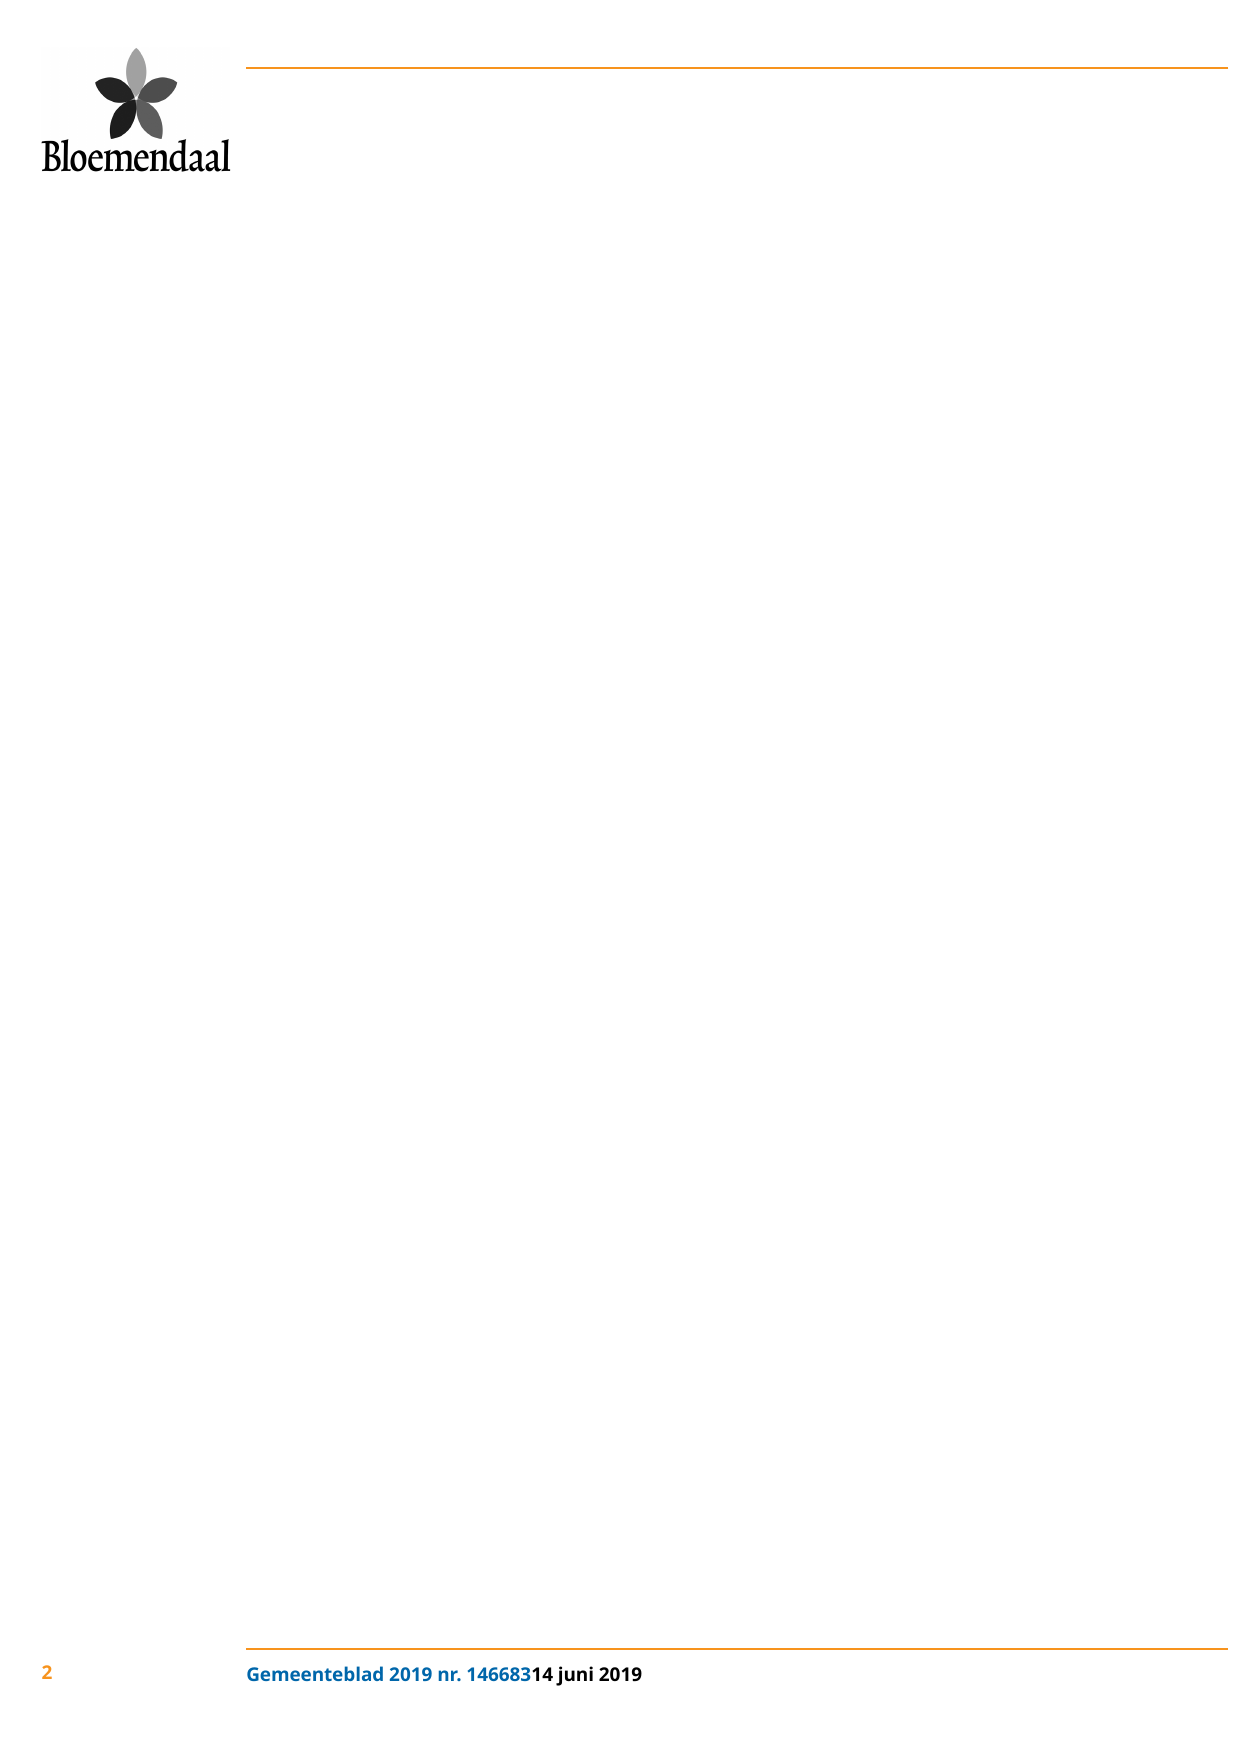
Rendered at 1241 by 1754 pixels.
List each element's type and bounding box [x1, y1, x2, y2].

picture [41, 47, 231, 172]
